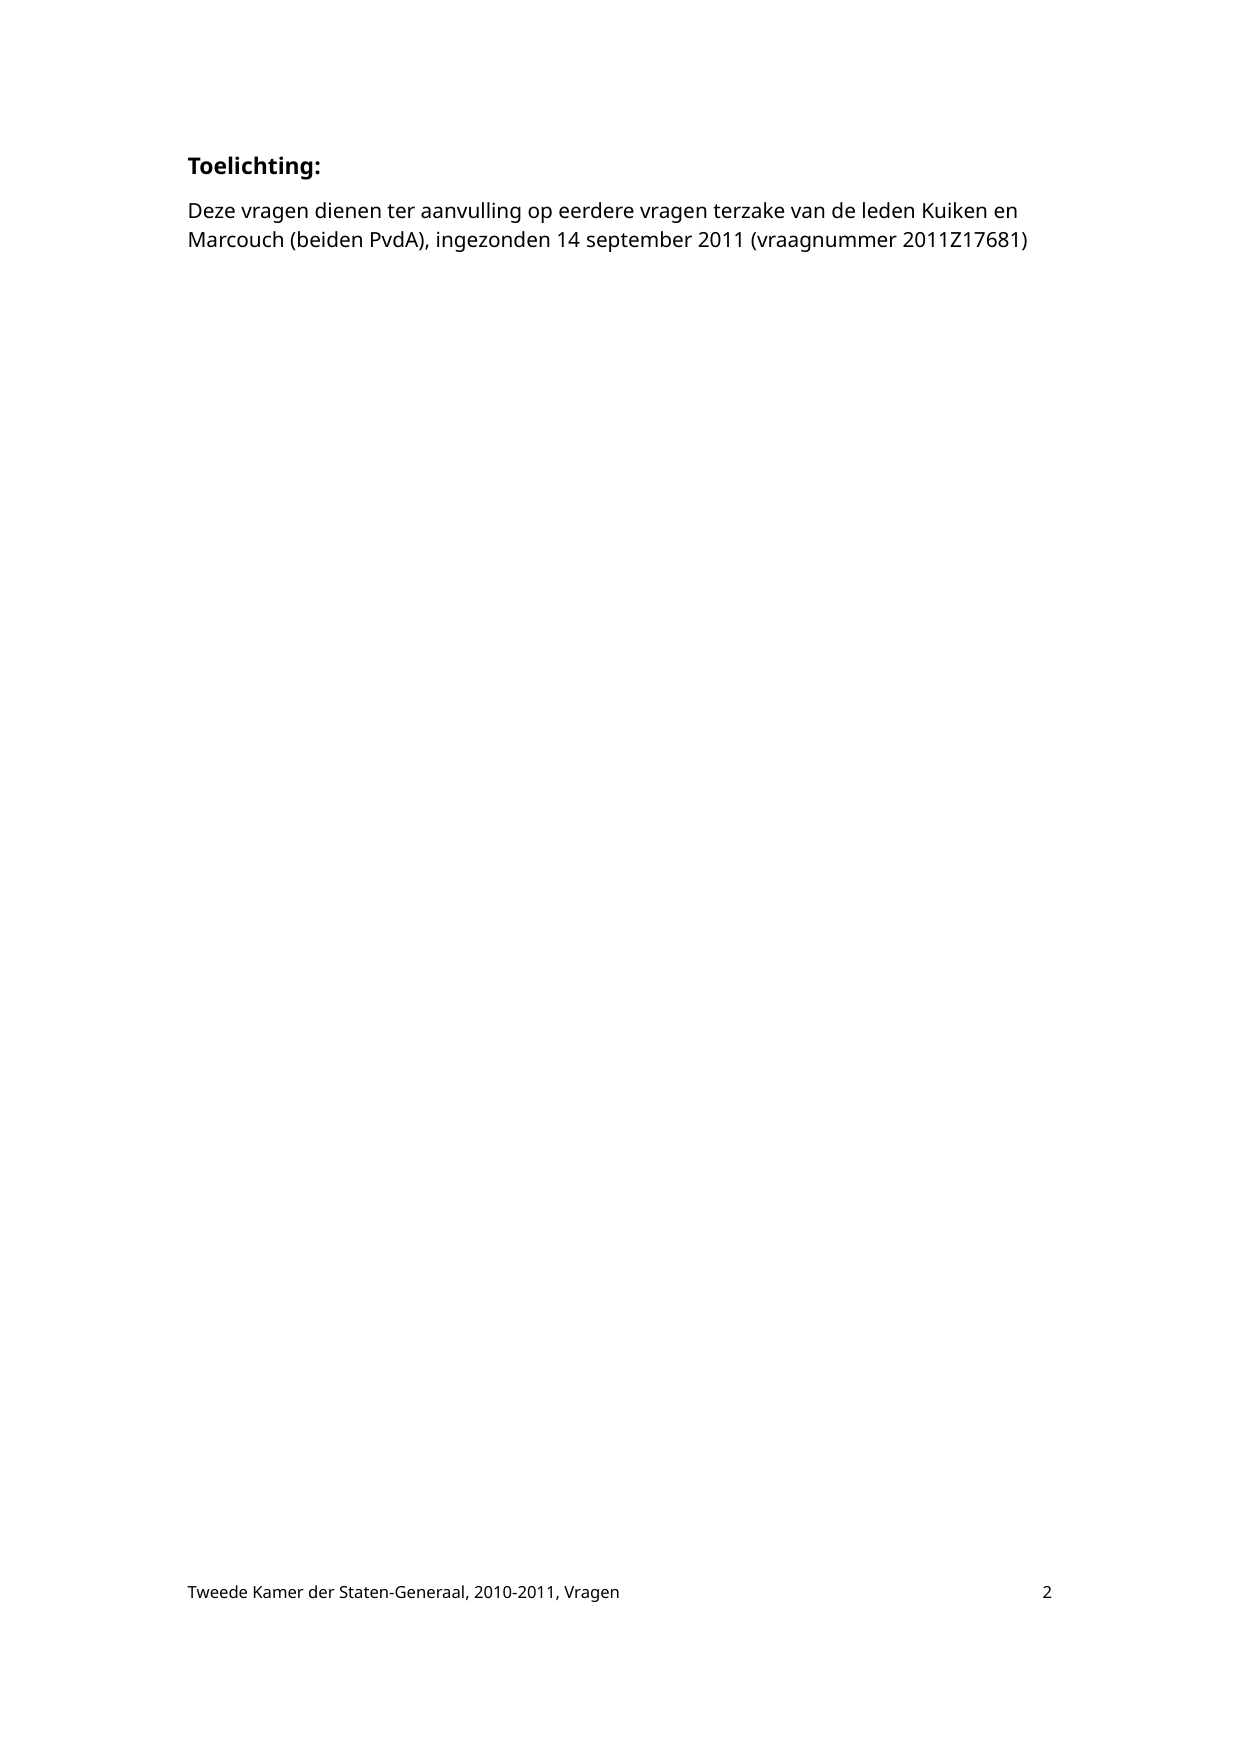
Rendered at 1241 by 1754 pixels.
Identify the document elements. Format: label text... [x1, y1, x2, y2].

text Deze vragen dienen ter aanvulling op eerdere vragen terzake van de leden Kuiken en Marcouch (beiden PvdA), ingezonden 14 september 2011 (vraagnummer 2011Z17681) [187, 196, 1053, 253]
subtitle Toelichting: [187, 150, 1053, 181]
